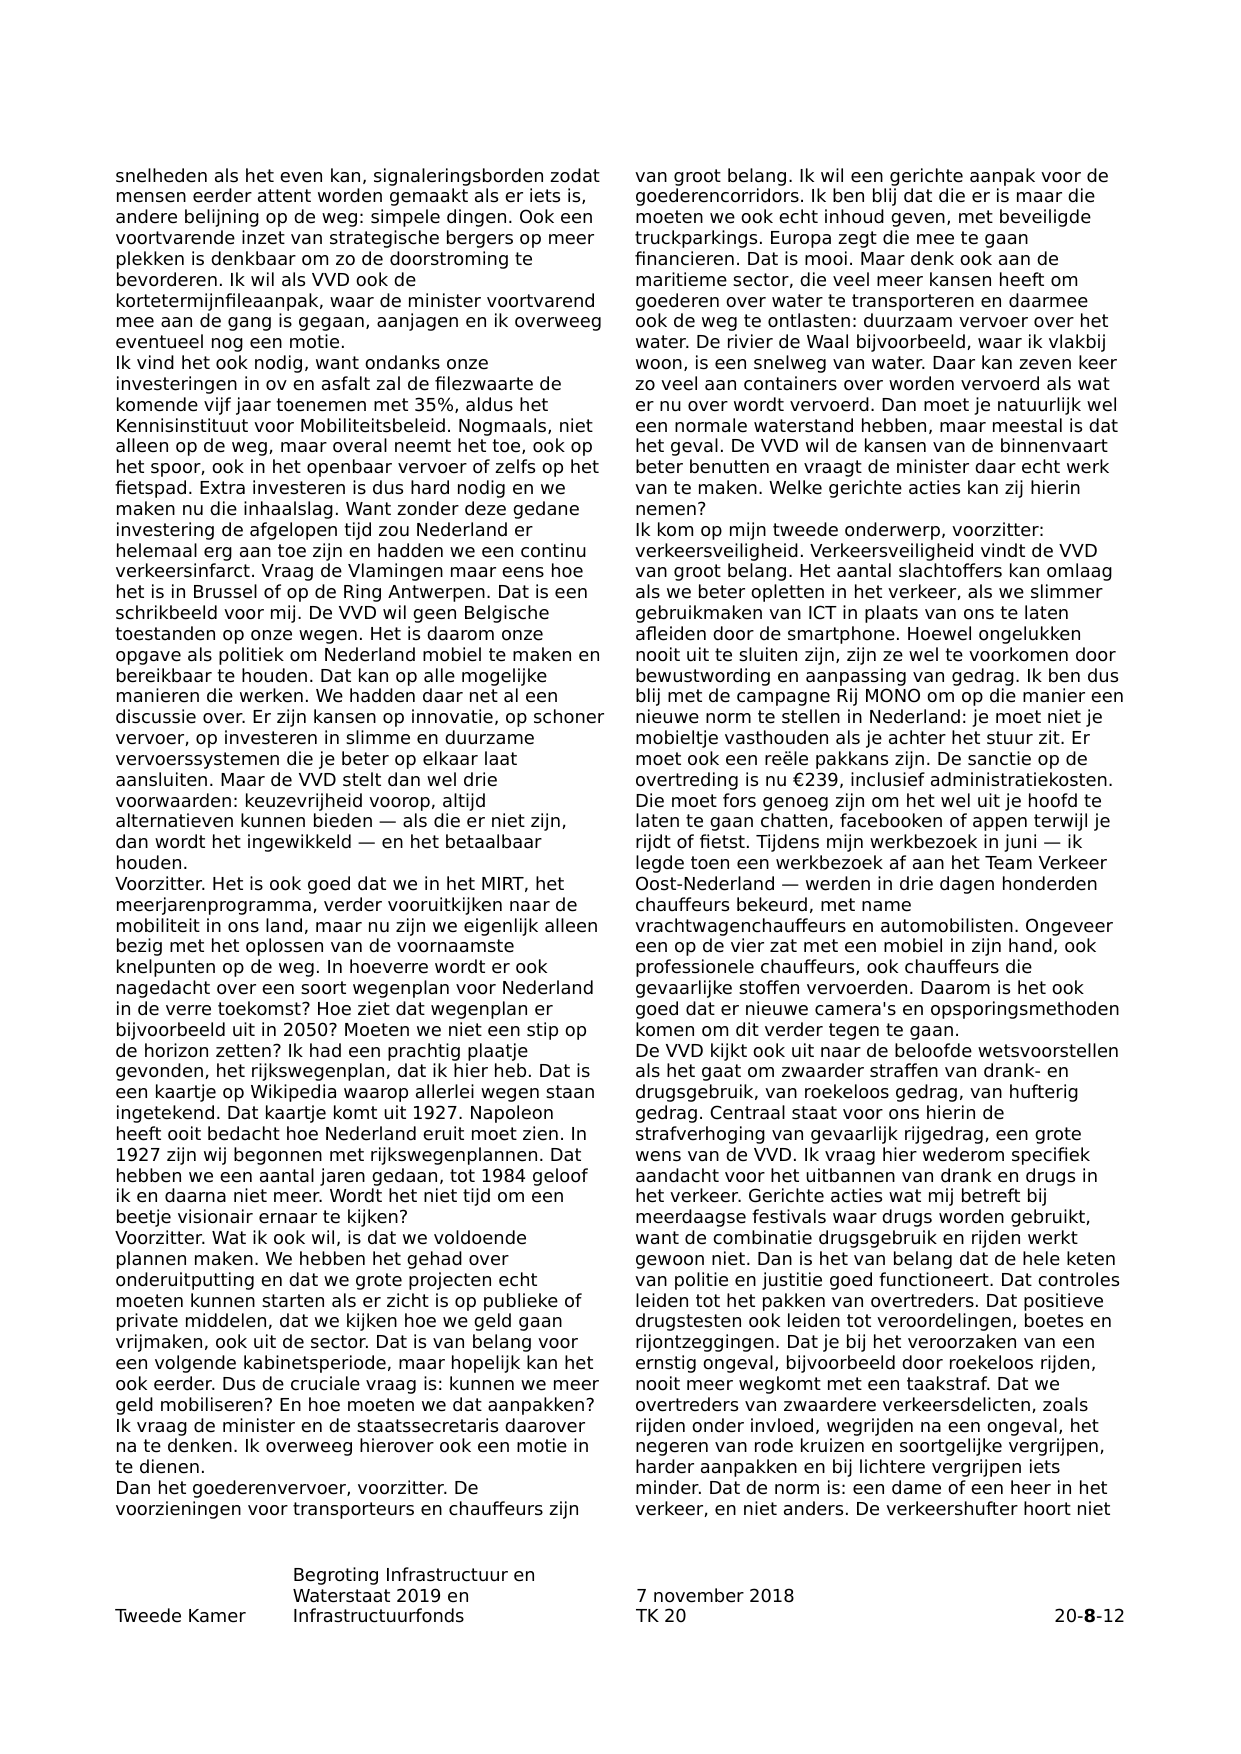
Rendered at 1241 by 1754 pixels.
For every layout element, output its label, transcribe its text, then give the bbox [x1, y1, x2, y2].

text Dan het goederenvervoer, voorzitter. De voorzieningen voor transporteurs en chauffeurs zijn [115, 1478, 605, 1519]
text Ik vind het ook nodig, want ondanks onze investeringen in ov en asfalt zal de filezwaarte de komende vijf jaar toenemen met 35%, aldus het Kennisinstituut voor Mobiliteitsbeleid. Nogmaals, niet alleen op de weg, maar overal neemt het toe, ook op het spoor, ook in het openbaar vervoer of zelfs op het fietspad. Extra investeren is dus hard nodig en we maken nu die inhaalslag. Want zonder deze gedane investering de afgelopen tijd zou Nederland er helemaal erg aan toe zijn en hadden we een continu verkeersinfarct. Vraag de Vlamingen maar eens hoe het is in Brussel of op de Ring Antwerpen. Dat is een schrikbeeld voor mij. De VVD wil geen Belgische toestanden op onze wegen. Het is daarom onze opgave als politiek om Nederland mobiel te maken en bereikbaar te houden. Dat kan op alle mogelijke manieren die werken. We hadden daar net al een discussie over. Er zijn kansen op innovatie, op schoner vervoer, op investeren in slimme en duurzame vervoerssystemen die je beter op elkaar laat aansluiten. Maar de VVD stelt dan wel drie voorwaarden: keuzevrijheid voorop, altijd alternatieven kunnen bieden — als die er niet zijn, dan wordt het ingewikkeld — en het betaalbaar houden. [115, 353, 605, 874]
text Voorzitter. Wat ik ook wil, is dat we voldoende plannen maken. We hebben het gehad over onderuitputting en dat we grote projecten echt moeten kunnen starten als er zicht is op publieke of private middelen, dat we kijken hoe we geld gaan vrijmaken, ook uit de sector. Dat is van belang voor een volgende kabinetsperiode, maar hopelijk kan het ook eerder. Dus de cruciale vraag is: kunnen we meer geld mobiliseren? En hoe moeten we dat aanpakken? Ik vraag de minister en de staatssecretaris daarover na te denken. Ik overweeg hierover ook een motie in te dienen. [115, 1228, 605, 1478]
text van groot belang. Ik wil een gerichte aanpak voor de goederencorridors. Ik ben blij dat die er is maar die moeten we ook echt inhoud geven, met beveiligde truckparkings. Europa zegt die mee te gaan financieren. Dat is mooi. Maar denk ook aan de maritieme sector, die veel meer kansen heeft om goederen over water te transporteren en daarmee ook de weg te ontlasten: duurzaam vervoer over het water. De rivier de Waal bijvoorbeeld, waar ik vlakbij woon, is een snelweg van water. Daar kan zeven keer zo veel aan containers over worden vervoerd als wat er nu over wordt vervoerd. Dan moet je natuurlijk wel een normale waterstand hebben, maar meestal is dat het geval. De VVD wil de kansen van de binnenvaart beter benutten en vraagt de minister daar echt werk van te maken. Welke gerichte acties kan zij hierin nemen? [635, 165, 1125, 519]
text De VVD kijkt ook uit naar de beloofde wetsvoorstellen als het gaat om zwaarder straffen van drank- en drugsgebruik, van roekeloos gedrag, van hufterig gedrag. Centraal staat voor ons hierin de strafverhoging van gevaarlijk rijgedrag, een grote wens van de VVD. Ik vraag hier wederom specifiek aandacht voor het uitbannen van drank en drugs in het verkeer. Gerichte acties wat mij betreft bij meerdaagse festivals waar drugs worden gebruikt, want de combinatie drugsgebruik en rijden werkt gewoon niet. Dan is het van belang dat de hele keten van politie en justitie goed functioneert. Dat controles leiden tot het pakken van overtreders. Dat positieve drugstesten ook leiden tot veroordelingen, boetes en rijontzeggingen. Dat je bij het veroorzaken van een ernstig ongeval, bijvoorbeeld door roekeloos rijden, nooit meer wegkomt met een taakstraf. Dat we overtreders van zwaardere verkeersdelicten, zoals rijden onder invloed, wegrijden na een ongeval, het negeren van rode kruizen en soortgelijke vergrijpen, harder aanpakken en bij lichtere vergrijpen iets minder. Dat de norm is: een dame of een heer in het verkeer, en niet anders. De verkeershufter hoort niet [635, 1040, 1125, 1519]
text snelheden als het even kan, signaleringsborden zodat mensen eerder attent worden gemaakt als er iets is, andere belijning op de weg: simpele dingen. Ook een voortvarende inzet van strategische bergers op meer plekken is denkbaar om zo de doorstroming te bevorderen. Ik wil als VVD ook de kortetermijnfileaanpak, waar de minister voortvarend mee aan de gang is gegaan, aanjagen en ik overweeg eventueel nog een motie. [115, 165, 605, 353]
text Ik kom op mijn tweede onderwerp, voorzitter: verkeersveiligheid. Verkeersveiligheid vindt de VVD van groot belang. Het aantal slachtoffers kan omlaag als we beter opletten in het verkeer, als we slimmer gebruikmaken van ICT in plaats van ons te laten afleiden door de smartphone. Hoewel ongelukken nooit uit te sluiten zijn, zijn ze wel te voorkomen door bewustwording en aanpassing van gedrag. Ik ben dus blij met de campagne Rij MONO om op die manier een nieuwe norm te stellen in Nederland: je moet niet je mobieltje vasthouden als je achter het stuur zit. Er moet ook een reële pakkans zijn. De sanctie op de overtreding is nu €239, inclusief administratiekosten. Die moet fors genoeg zijn om het wel uit je hoofd te laten te gaan chatten, facebooken of appen terwijl je rijdt of fietst. Tijdens mijn werkbezoek in juni — ik legde toen een werkbezoek af aan het Team Verkeer Oost-Nederland — werden in drie dagen honderden chauffeurs bekeurd, met name vrachtwagenchauffeurs en automobilisten. Ongeveer een op de vier zat met een mobiel in zijn hand, ook professionele chauffeurs, ook chauffeurs die gevaarlijke stoffen vervoerden. Daarom is het ook goed dat er nieuwe camera's en opsporingsmethoden komen om dit verder tegen te gaan. [635, 519, 1125, 1040]
text Voorzitter. Het is ook goed dat we in het MIRT, het meerjarenprogramma, verder vooruitkijken naar de mobiliteit in ons land, maar nu zijn we eigenlijk alleen bezig met het oplossen van de voornaamste knelpunten op de weg. In hoeverre wordt er ook nagedacht over een soort wegenplan voor Nederland in de verre toekomst? Hoe ziet dat wegenplan er bijvoorbeeld uit in 2050? Moeten we niet een stip op de horizon zetten? Ik had een prachtig plaatje gevonden, het rijkswegenplan, dat ik hier heb. Dat is een kaartje op Wikipedia waarop allerlei wegen staan ingetekend. Dat kaartje komt uit 1927. Napoleon heeft ooit bedacht hoe Nederland eruit moet zien. In 1927 zijn wij begonnen met rijkswegenplannen. Dat hebben we een aantal jaren gedaan, tot 1984 geloof ik en daarna niet meer. Wordt het niet tijd om een beetje visionair ernaar te kijken? [115, 874, 605, 1228]
